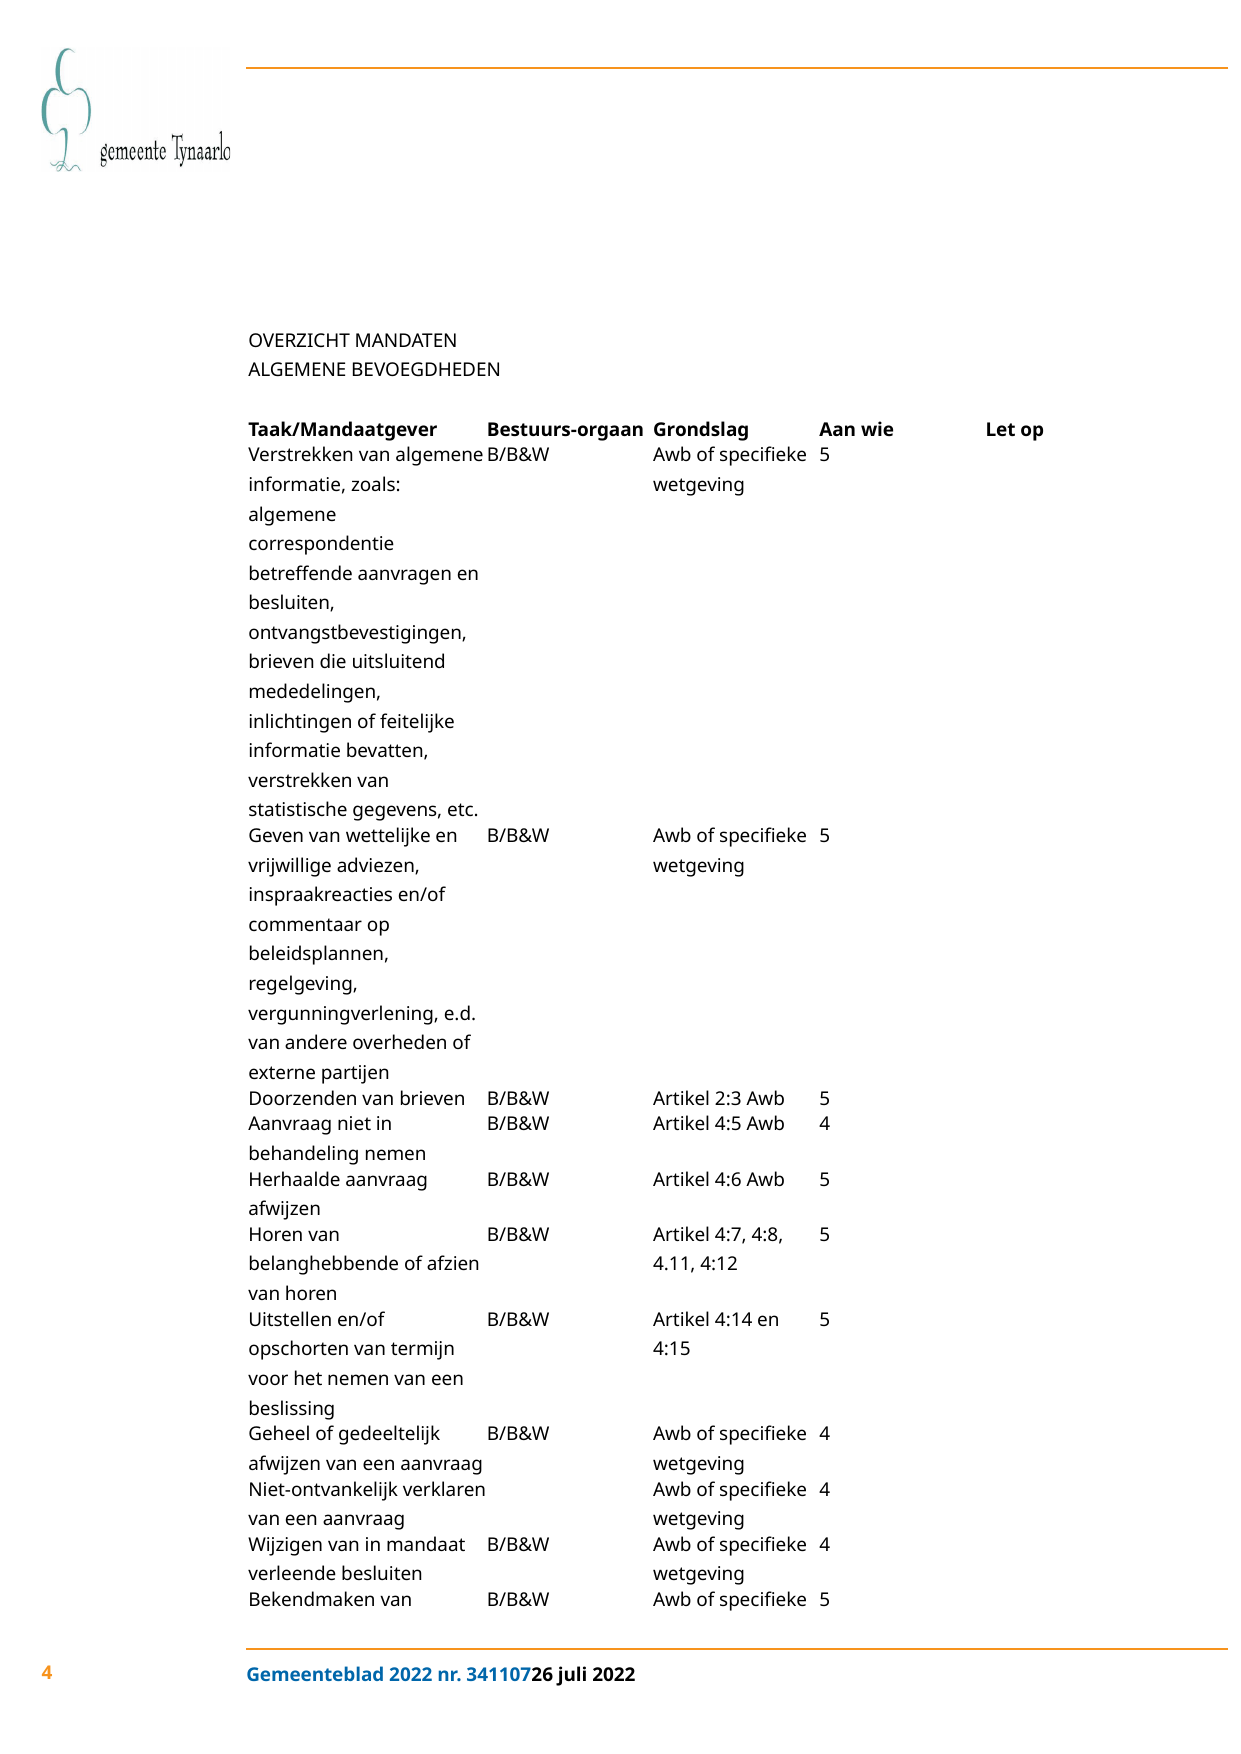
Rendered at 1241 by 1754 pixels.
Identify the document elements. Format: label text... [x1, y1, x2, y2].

table_cell Doorzenden van brieven [248, 1085, 487, 1110]
text ALGEMENE BEVOEGDHEDEN [248, 357, 1152, 382]
table_cell [985, 1531, 1152, 1586]
table_cell Awb of specifieke wetgeving [653, 1531, 819, 1586]
table_cell B/B&W [487, 1221, 653, 1306]
table_header Taak/Mandaatgever [248, 416, 487, 442]
table_cell [985, 1306, 1152, 1420]
table_cell [985, 1476, 1152, 1531]
table_cell Geheel of gedeeltelijk afwijzen van een aanvraag [248, 1420, 487, 1476]
table_cell Awb of specifieke wetgeving [653, 1476, 819, 1531]
table_cell Bekendmaken van [248, 1586, 487, 1612]
table_cell Artikel 4:5 Awb [653, 1110, 819, 1166]
table_cell Artikel 4:14 en 4:15 [653, 1306, 819, 1420]
table_header Grondslag [653, 416, 819, 442]
table_cell Geven van wettelijke en vrijwillige adviezen, inspraakreacties en/of commentaar op beleidsplannen, regelgeving, vergunningverlening, e.d. van andere overheden of externe partijen [248, 822, 487, 1085]
table_cell 4 [819, 1476, 985, 1531]
table_cell Herhaalde aanvraag afwijzen [248, 1166, 487, 1221]
table_cell Artikel 4:6 Awb [653, 1166, 819, 1221]
table_cell B/B&W [487, 1166, 653, 1221]
table_cell [985, 442, 1152, 822]
table_cell [452, 95, 1152, 298]
table_cell Niet-ontvankelijk verklaren van een aanvraag [248, 1476, 487, 1531]
table_cell [487, 1476, 653, 1531]
table_header Bestuurs-orgaan [487, 416, 653, 442]
table_cell Artikel 4:7, 4:8, 4.11, 4:12 [653, 1221, 819, 1306]
table_cell B/B&W [487, 1306, 653, 1420]
table_cell Verstrekken van algemene informatie, zoals: algemene correspondentie betreffende aanvragen en besluiten, ontvangstbevestigingen, brieven die uitsluitend mededelingen, inlichtingen of feitelijke informatie bevatten, verstrekken van statistische gegevens, etc. [248, 442, 487, 822]
table_cell 5 [819, 1586, 985, 1612]
table_cell [985, 1586, 1152, 1612]
table_cell 5 [819, 1221, 985, 1306]
table_header Aan wie [819, 416, 985, 442]
table_cell [248, 95, 452, 298]
table_cell 5 [819, 1166, 985, 1221]
table_cell B/B&W [487, 442, 653, 822]
table_cell 5 [819, 822, 985, 1085]
table_cell B/B&W [487, 1110, 653, 1166]
table_cell [248, 298, 452, 324]
table_cell [985, 1221, 1152, 1306]
picture [41, 47, 231, 172]
table_cell Awb of specifieke wetgeving [653, 822, 819, 1085]
table_cell B/B&W [487, 1420, 653, 1476]
table_cell Uitstellen en/of opschorten van termijn voor het nemen van een beslissing [248, 1306, 487, 1420]
table_cell [985, 1085, 1152, 1110]
table_cell 4 [819, 1531, 985, 1586]
table_cell Horen van belanghebbende of afzien van horen [248, 1221, 487, 1306]
table_cell Artikel 2:3 Awb [653, 1085, 819, 1110]
table_cell 4 [819, 1110, 985, 1166]
table_cell 5 [819, 1306, 985, 1420]
table_cell Aanvraag niet in behandeling nemen [248, 1110, 487, 1166]
table_cell [452, 298, 1152, 324]
table_header Let op [985, 416, 1152, 442]
table_cell [985, 1110, 1152, 1166]
table_cell [985, 1420, 1152, 1476]
text OVERZICHT MANDATEN [248, 327, 1152, 353]
table_cell B/B&W [487, 1586, 653, 1612]
table_cell 4 [819, 1420, 985, 1476]
table_cell B/B&W [487, 1085, 653, 1110]
table_cell [985, 822, 1152, 1085]
table_cell 5 [819, 442, 985, 822]
table_cell B/B&W [487, 1531, 653, 1586]
table_cell [985, 1166, 1152, 1221]
table_cell B/B&W [487, 822, 653, 1085]
table_cell Awb of specifieke [653, 1586, 819, 1612]
table_cell Awb of specifieke wetgeving [653, 442, 819, 822]
table_cell 5 [819, 1085, 985, 1110]
table_cell Wijzigen van in mandaat verleende besluiten [248, 1531, 487, 1586]
table_cell Awb of specifieke wetgeving [653, 1420, 819, 1476]
